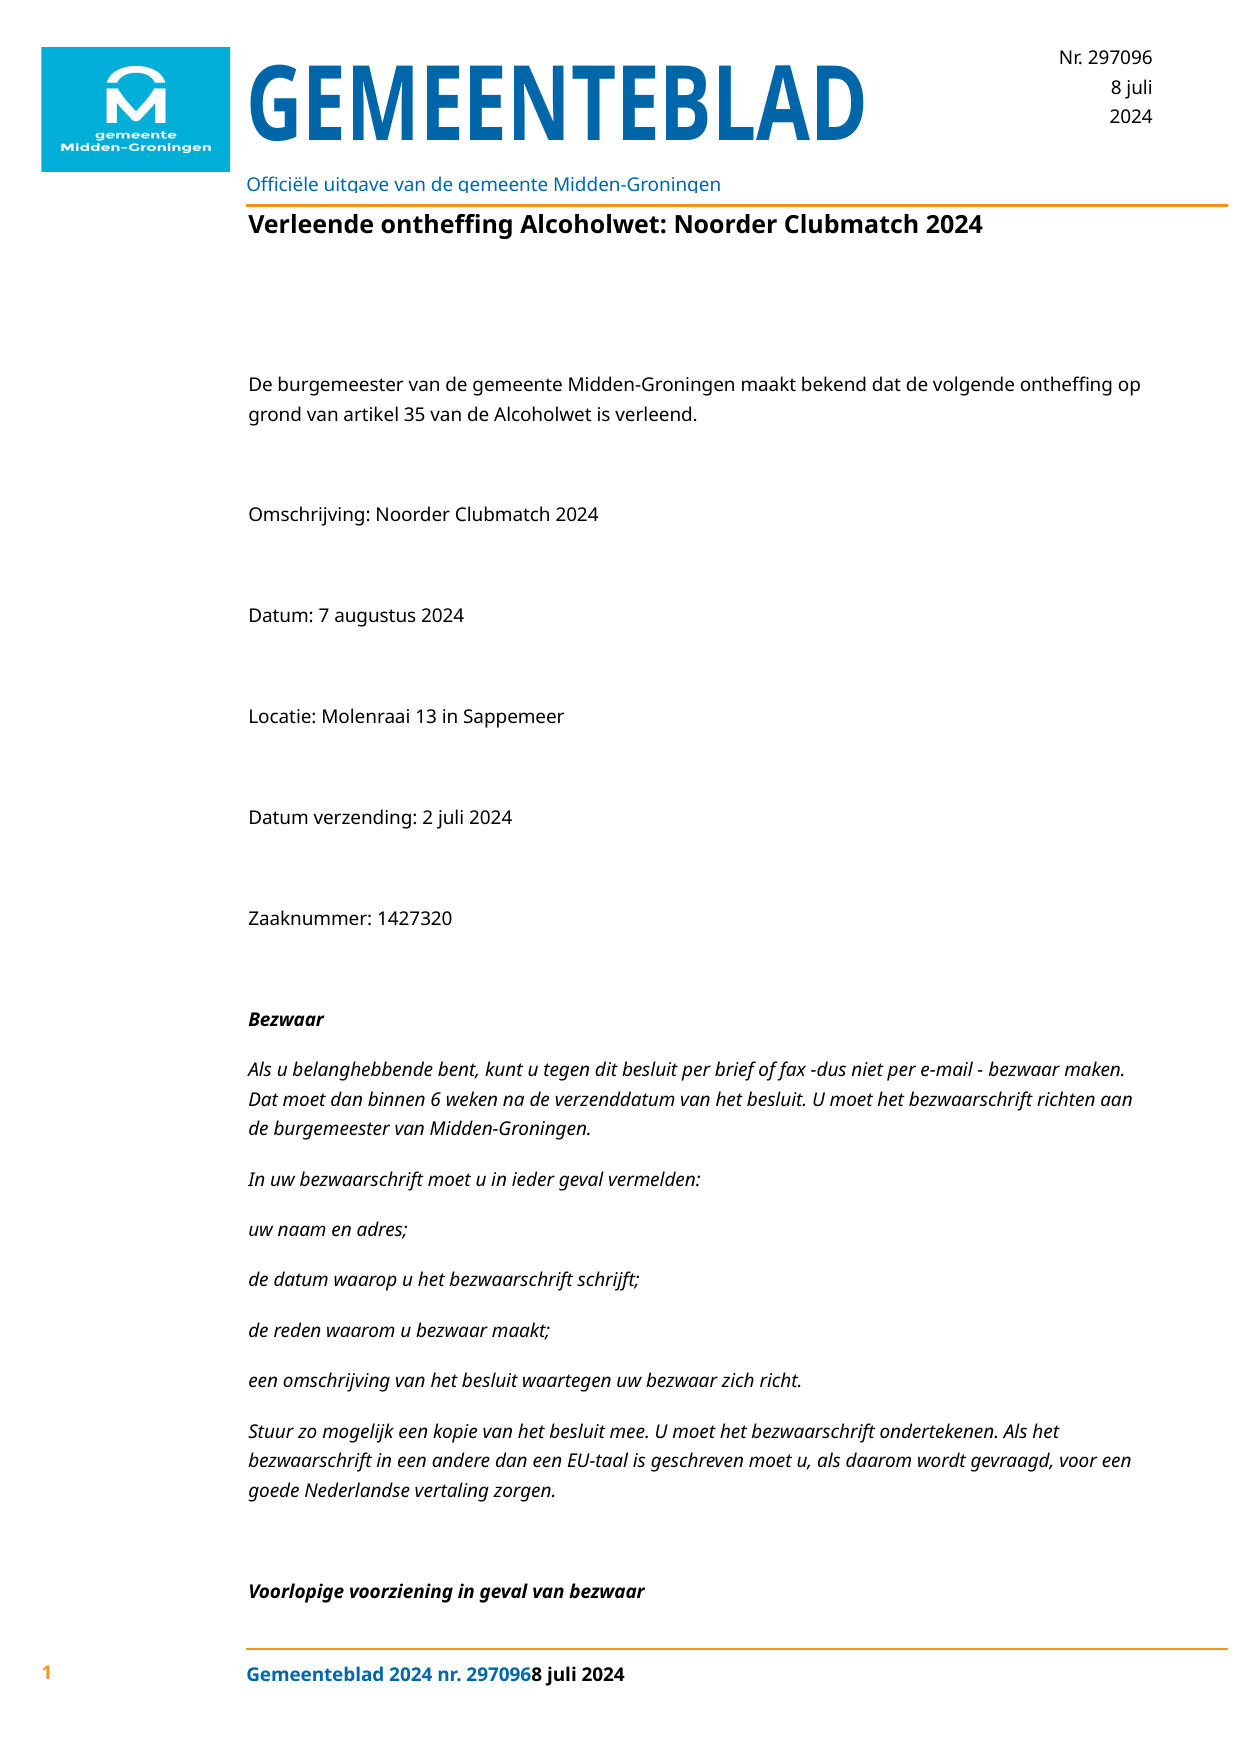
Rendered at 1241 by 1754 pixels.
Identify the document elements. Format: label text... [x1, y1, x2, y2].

text de reden waarom u bezwaar maakt; [248, 1317, 1152, 1343]
text Zaaknummer: 1427320 [248, 905, 1152, 931]
text Datum: 7 augustus 2024 [248, 602, 1152, 628]
text Bezwaar [248, 1006, 1152, 1031]
text Omschrijving: Noorder Clubmatch 2024 [248, 502, 1152, 527]
text Voorlopige voorziening in geval van bezwaar [248, 1578, 1152, 1603]
text Als u belanghebbende bent, kunt u tegen dit besluit per brief of fax -dus niet per e-mail - bezwaar maken. Dat moet dan binnen 6 weken na de verzenddatum van het besluit. U moet het bezwaarschrift richten aan de burgemeester van Midden-Groningen. [248, 1056, 1152, 1141]
text uw naam en adres; [248, 1216, 1152, 1242]
text de datum waarop u het bezwaarschrift schrijft; [248, 1267, 1152, 1292]
text Verleende ontheffing Alcoholwet: Noorder Clubmatch 2024 [248, 207, 1152, 241]
text een omschrijving van het besluit waartegen uw bezwaar zich richt. [248, 1367, 1152, 1393]
text De burgemeester van de gemeente Midden-Groningen maakt bekend dat de volgende ontheffing op grond van artikel 35 van de Alcoholwet is verleend. [248, 371, 1152, 426]
text Stuur zo mogelijk een kopie van het besluit mee. U moet het bezwaarschrift ondertekenen. Als het bezwaarschrift in een andere dan een EU-taal is geschreven moet u, als daarom wordt gevraagd, voor een goede Nederlandse vertaling zorgen. [248, 1418, 1152, 1503]
text Datum verzending: 2 juli 2024 [248, 804, 1152, 830]
text In uw bezwaarschrift moet u in ieder geval vermelden: [248, 1166, 1152, 1191]
picture [108, 66, 164, 82]
picture [107, 89, 165, 122]
text Locatie: Molenraai 13 in Sappemeer [248, 703, 1152, 729]
picture [184, 146, 190, 153]
